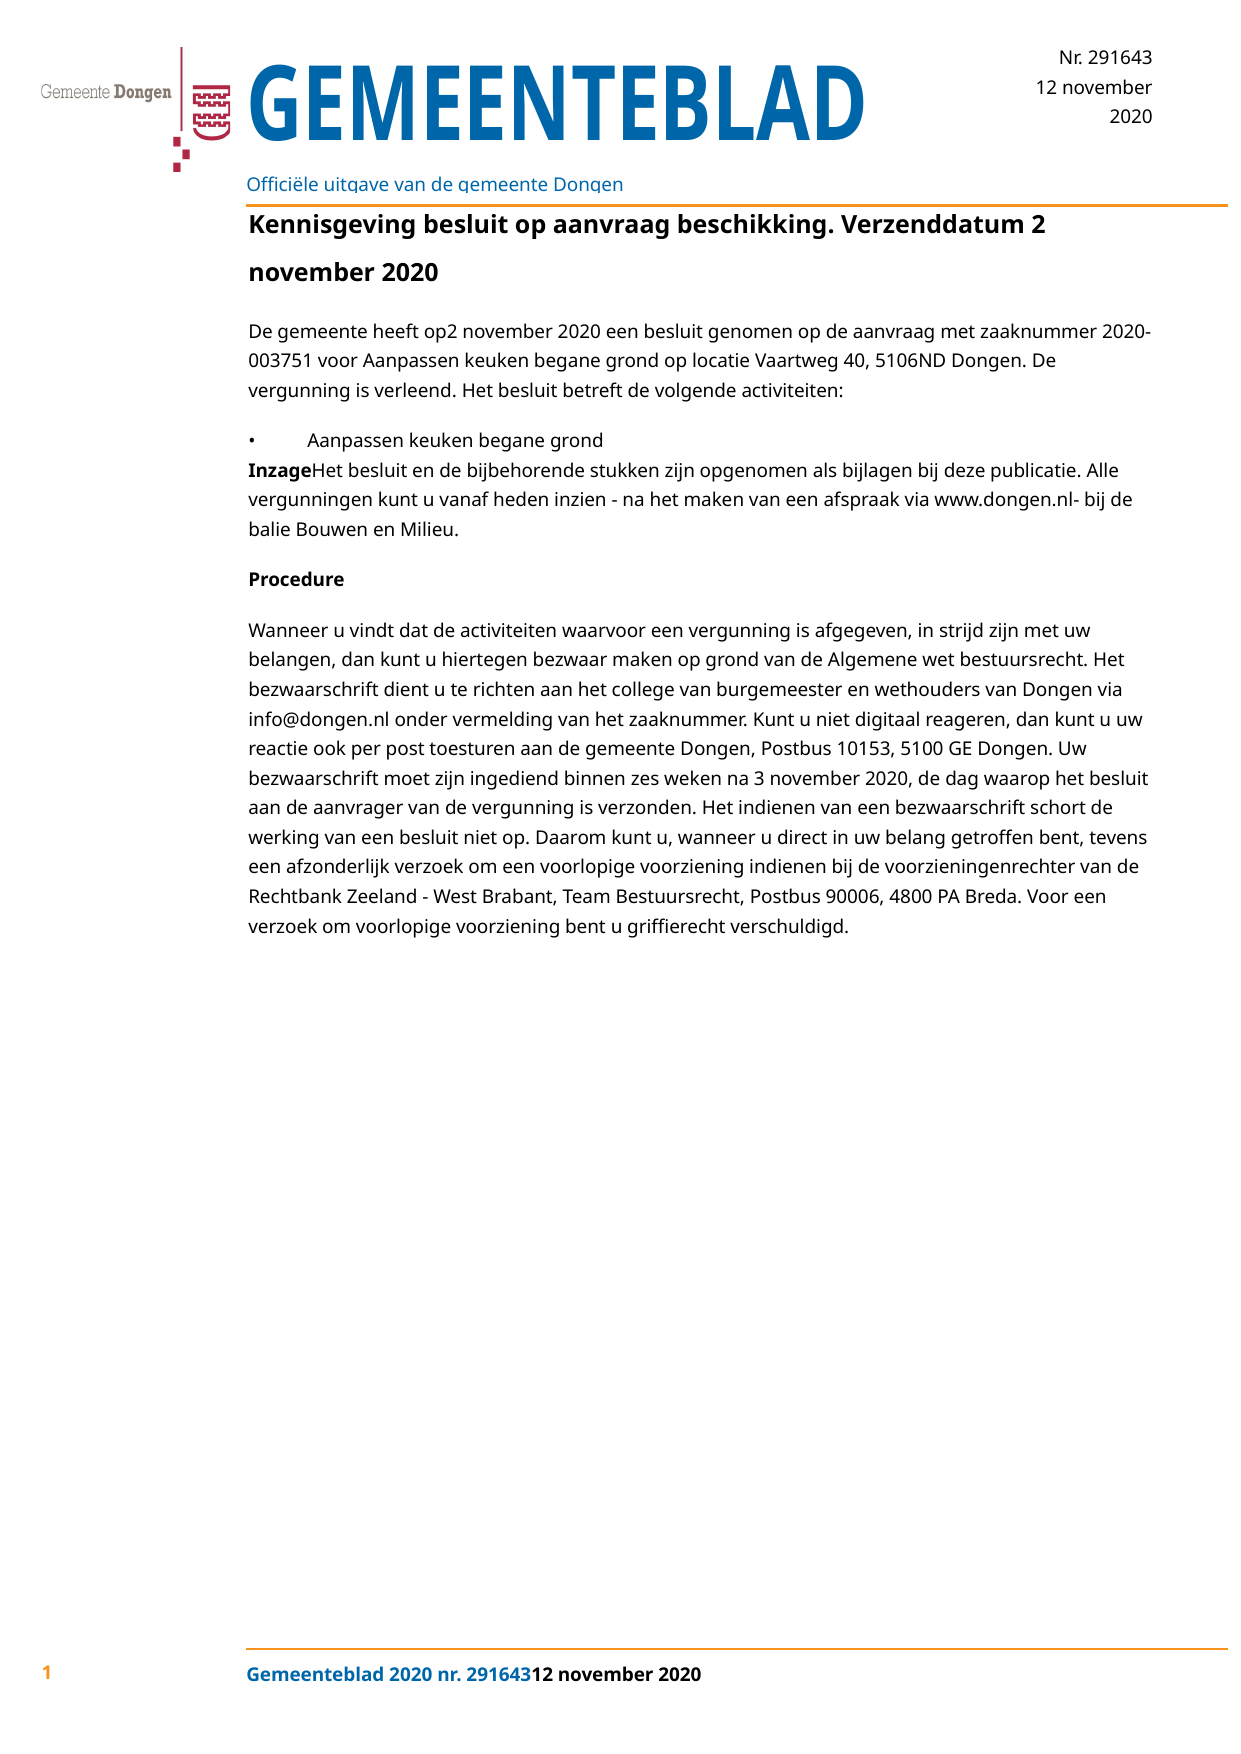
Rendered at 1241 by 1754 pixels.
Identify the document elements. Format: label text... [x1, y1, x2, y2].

list Aanpassen keuken begane grond [248, 427, 1152, 453]
picture [41, 47, 231, 172]
text De gemeente heeft op2 november 2020 een besluit genomen op de aanvraag met zaaknummer 2020-003751 voor Aanpassen keuken begane grond op locatie Vaartweg 40, 5106ND Dongen. De vergunning is verleend. Het besluit betreft de volgende activiteiten: [248, 318, 1152, 403]
text Kennisgeving besluit op aanvraag beschikking. Verzenddatum 2 november 2020 [248, 207, 1152, 288]
text Wanneer u vindt dat de activiteiten waarvoor een vergunning is afgegeven, in strijd zijn met uw belangen, dan kunt u hiertegen bezwaar maken op grond van de Algemene wet bestuursrecht. Het bezwaarschrift dient u te richten aan het college van burgemeester en wethouders van Dongen via info@dongen.nl onder vermelding van het zaaknummer. Kunt u niet digitaal reageren, dan kunt u uw reactie ook per post toesturen aan de gemeente Dongen, Postbus 10153, 5100 GE Dongen. Uw bezwaarschrift moet zijn ingediend binnen zes weken na 3 november 2020, de dag waarop het besluit aan de aanvrager van de vergunning is verzonden. Het indienen van een bezwaarschrift schort de werking van een besluit niet op. Daarom kunt u, wanneer u direct in uw belang getroffen bent, tevens een afzonderlijk verzoek om een voorlopige voorziening indienen bij de voorzieningenrechter van de Rechtbank Zeeland - West Brabant, Team Bestuursrecht, Postbus 90006, 4800 PA Breda. Voor een verzoek om voorlopige voorziening bent u griffierecht verschuldigd. [248, 617, 1152, 939]
text InzageHet besluit en de bijbehorende stukken zijn opgenomen als bijlagen bij deze publicatie. Alle vergunningen kunt u vanaf heden inzien - na het maken van een afspraak via www.dongen.nl- bij de balie Bouwen en Milieu. [248, 457, 1152, 542]
text Procedure [248, 567, 1152, 592]
